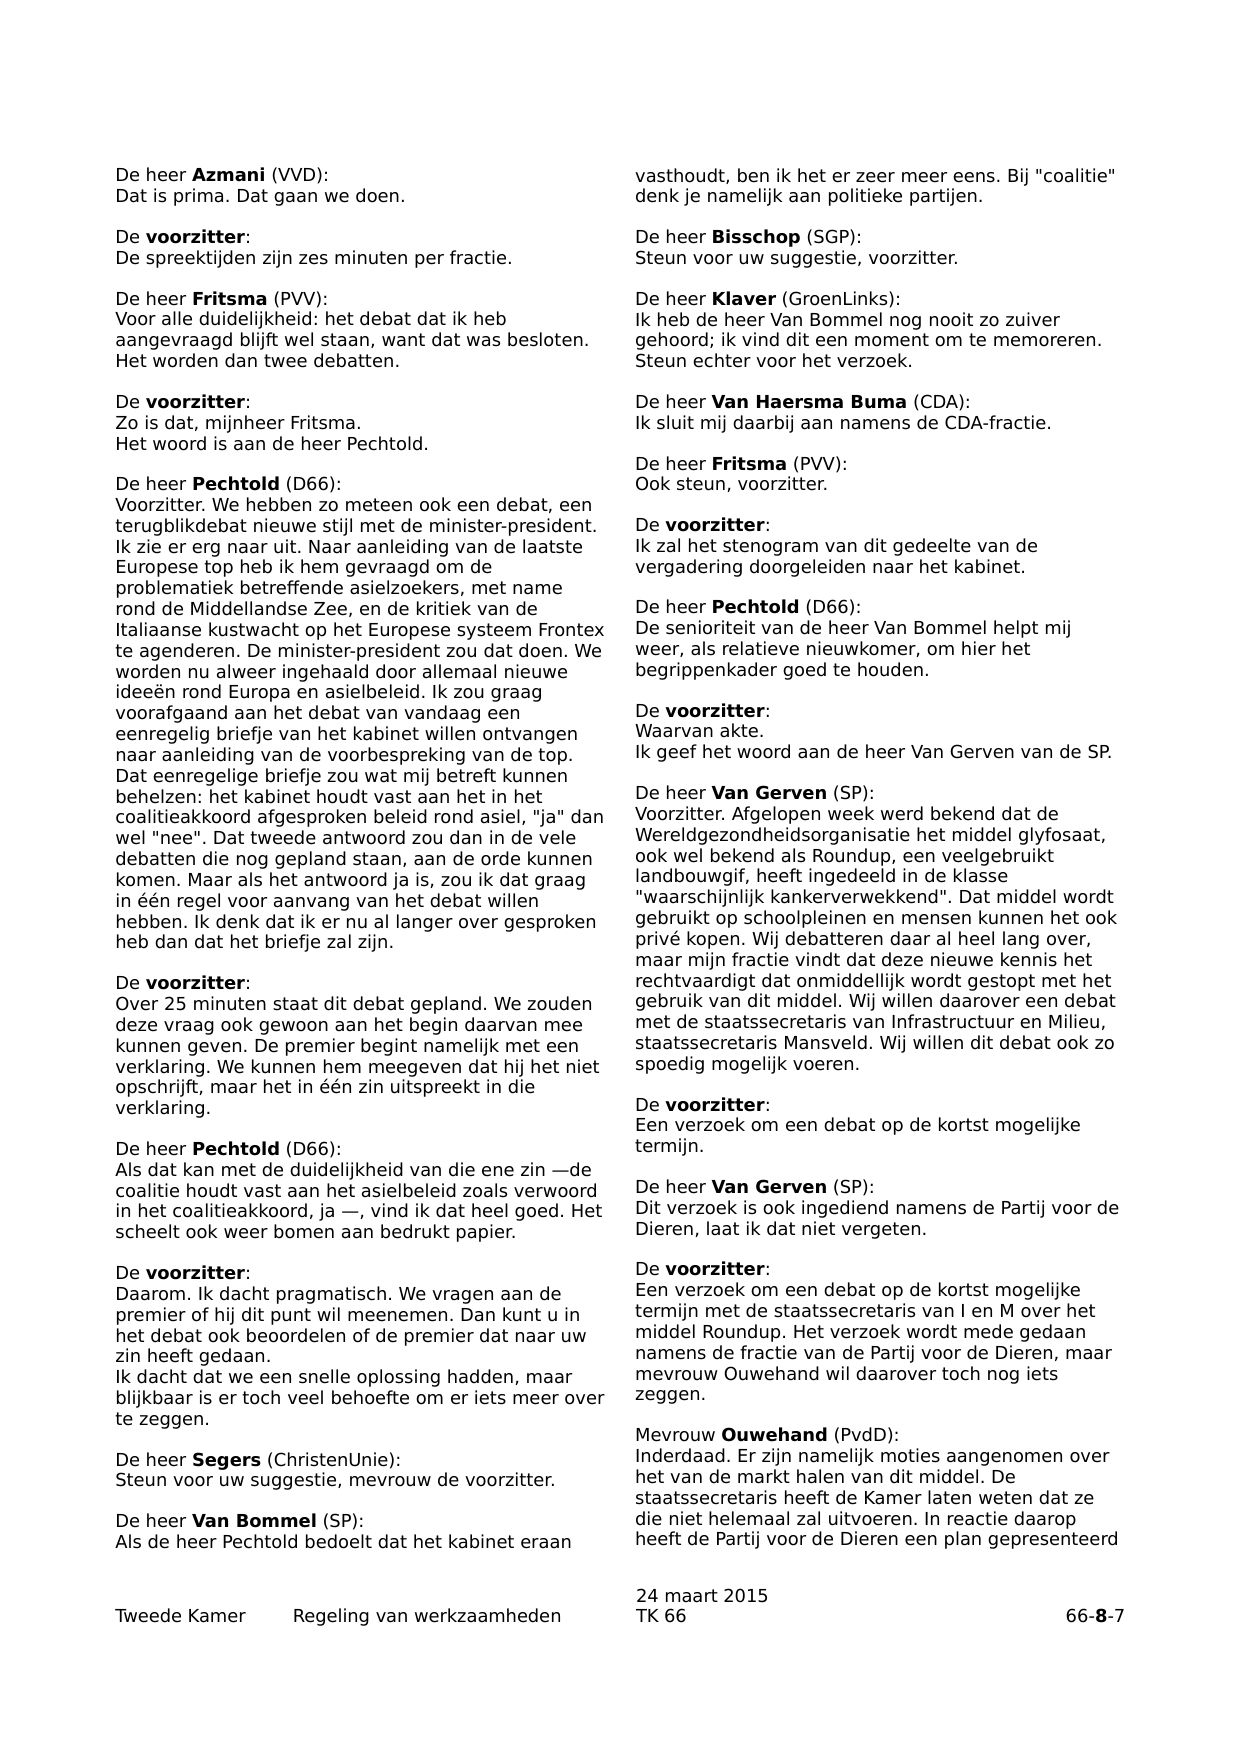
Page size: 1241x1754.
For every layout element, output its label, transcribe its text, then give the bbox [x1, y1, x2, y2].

text De voorzitter: [115, 973, 605, 994]
text De heer Azmani (VVD): [115, 165, 605, 186]
text De heer Fritsma (PVV): [635, 453, 1125, 474]
text Een verzoek om een debat op de kortst mogelijke termijn met de staatssecretaris van I en M over het middel Roundup. Het verzoek wordt mede gedaan namens de fractie van de Partij voor de Dieren, maar mevrouw Ouwehand wil daarover toch nog iets zeggen. [635, 1280, 1125, 1405]
text Dat is prima. Dat gaan we doen. [115, 186, 605, 207]
text Zo is dat, mijnheer Fritsma. [115, 412, 605, 433]
text Ik dacht dat we een snelle oplossing hadden, maar blijkbaar is er toch veel behoefte om er iets meer over te zeggen. [115, 1367, 605, 1429]
text De heer Van Gerven (SP): [635, 783, 1125, 804]
text De heer Segers (ChristenUnie): [115, 1449, 605, 1470]
text Over 25 minuten staat dit debat gepland. We zouden deze vraag ook gewoon aan het begin daarvan mee kunnen geven. De premier begint namelijk met een verklaring. We kunnen hem meegeven dat hij het niet opschrijft, maar het in één zin uitspreekt in die verklaring. [115, 994, 605, 1119]
text De voorzitter: [635, 515, 1125, 536]
text De heer Klaver (GroenLinks): [635, 288, 1125, 309]
text De voorzitter: [115, 1263, 605, 1284]
text Steun voor uw suggestie, mevrouw de voorzitter. [115, 1470, 605, 1491]
text De heer Pechtold (D66): [635, 597, 1125, 618]
text Voor alle duidelijkheid: het debat dat ik heb aangevraagd blijft wel staan, want dat was besloten. Het worden dan twee debatten. [115, 309, 605, 372]
text De heer Pechtold (D66): [115, 474, 605, 495]
text Ik sluit mij daarbij aan namens de CDA-fractie. [635, 412, 1125, 433]
text De voorzitter: [115, 392, 605, 412]
text Inderdaad. Er zijn namelijk moties aangenomen over het van de markt halen van dit middel. De staatssecretaris heeft de Kamer laten weten dat ze die niet helemaal zal uitvoeren. In reactie daarop heeft de Partij voor de Dieren een plan gepresenteerd [635, 1446, 1125, 1550]
text Mevrouw Ouwehand (PvdD): [635, 1425, 1125, 1446]
text De heer Van Bommel (SP): [115, 1511, 605, 1532]
text De heer Pechtold (D66): [115, 1139, 605, 1159]
text De voorzitter: [115, 227, 605, 248]
text Voorzitter. We hebben zo meteen ook een debat, een terugblikdebat nieuwe stijl met de minister-president. Ik zie er erg naar uit. Naar aanleiding van de laatste Europese top heb ik hem gevraagd om de problematiek betreffende asielzoekers, met name rond de Middellandse Zee, en de kritiek van de Italiaanse kustwacht op het Europese systeem Frontex te agenderen. De minister-president zou dat doen. We worden nu alweer ingehaald door allemaal nieuwe ideeën rond Europa en asielbeleid. Ik zou graag voorafgaand aan het debat van vandaag een eenregelig briefje van het kabinet willen ontvangen naar aanleiding van de voorbespreking van de top. Dat eenregelige briefje zou wat mij betreft kunnen behelzen: het kabinet houdt vast aan het in het coalitieakkoord afgesproken beleid rond asiel, "ja" dan wel "nee". Dat tweede antwoord zou dan in de vele debatten die nog gepland staan, aan de orde kunnen komen. Maar als het antwoord ja is, zou ik dat graag in één regel voor aanvang van het debat willen hebben. Ik denk dat ik er nu al langer over gesproken heb dan dat het briefje zal zijn. [115, 495, 605, 953]
text Waarvan akte. [635, 721, 1125, 742]
text Ik zal het stenogram van dit gedeelte van de vergadering doorgeleiden naar het kabinet. [635, 536, 1125, 577]
text De heer Van Haersma Buma (CDA): [635, 392, 1125, 412]
text Daarom. Ik dacht pragmatisch. We vragen aan de premier of hij dit punt wil meenemen. Dan kunt u in het debat ook beoordelen of de premier dat naar uw zin heeft gedaan. [115, 1284, 605, 1367]
text De heer Fritsma (PVV): [115, 288, 605, 309]
text Het woord is aan de heer Pechtold. [115, 433, 605, 454]
text De heer Bisschop (SGP): [635, 227, 1125, 248]
text De heer Van Gerven (SP): [635, 1177, 1125, 1198]
text De senioriteit van de heer Van Bommel helpt mij weer, als relatieve nieuwkomer, om hier het begrippenkader goed te houden. [635, 618, 1125, 681]
text Dit verzoek is ook ingediend namens de Partij voor de Dieren, laat ik dat niet vergeten. [635, 1198, 1125, 1239]
text De voorzitter: [635, 701, 1125, 721]
text Ik heb de heer Van Bommel nog nooit zo zuiver gehoord; ik vind dit een moment om te memoreren. Steun echter voor het verzoek. [635, 309, 1125, 372]
text Voorzitter. Afgelopen week werd bekend dat de Wereldgezondheidsorganisatie het middel glyfosaat, ook wel bekend als Roundup, een veelgebruikt landbouwgif, heeft ingedeeld in de klasse "waarschijnlijk kankerverwekkend". Dat middel wordt gebruikt op schoolpleinen en mensen kunnen het ook privé kopen. Wij debatteren daar al heel lang over, maar mijn fractie vindt dat deze nieuwe kennis het rechtvaardigt dat onmiddellijk wordt gestopt met het gebruik van dit middel. Wij willen daarover een debat met de staatssecretaris van Infrastructuur en Milieu, staatssecretaris Mansveld. Wij willen dit debat ook zo spoedig mogelijk voeren. [635, 804, 1125, 1074]
text De voorzitter: [635, 1094, 1125, 1115]
text De spreektijden zijn zes minuten per fractie. [115, 248, 605, 268]
text Ook steun, voorzitter. [635, 474, 1125, 495]
text Als dat kan met de duidelijkheid van die ene zin —de coalitie houdt vast aan het asielbeleid zoals verwoord in het coalitieakkoord, ja —, vind ik dat heel goed. Het scheelt ook weer bomen aan bedrukt papier. [115, 1159, 605, 1243]
text Ik geef het woord aan de heer Van Gerven van de SP. [635, 742, 1125, 763]
text Een verzoek om een debat op de kortst mogelijke termijn. [635, 1115, 1125, 1157]
text vasthoudt, ben ik het er zeer meer eens. Bij "coalitie" denk je namelijk aan politieke partijen. [635, 165, 1125, 207]
text Als de heer Pechtold bedoelt dat het kabinet eraan [115, 1532, 605, 1553]
text De voorzitter: [635, 1259, 1125, 1280]
text Steun voor uw suggestie, voorzitter. [635, 248, 1125, 268]
